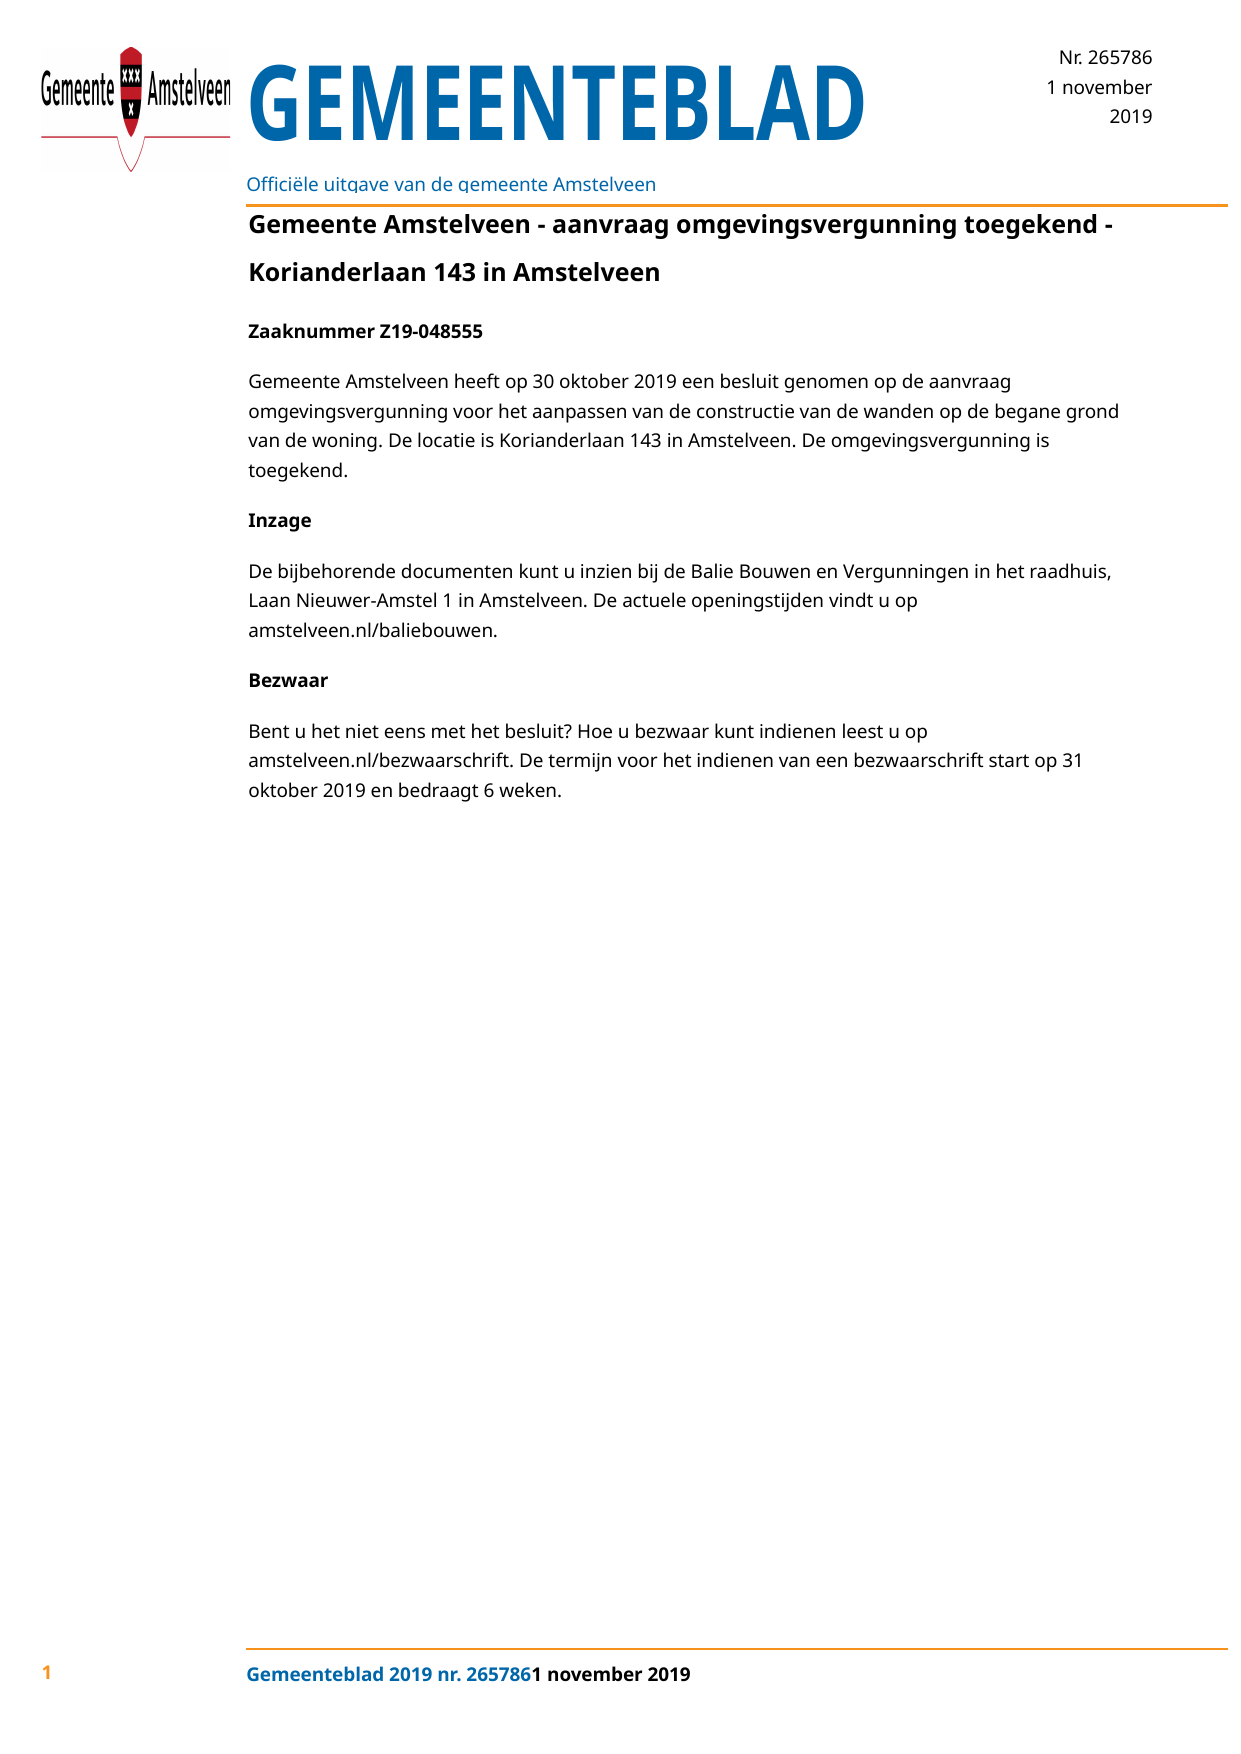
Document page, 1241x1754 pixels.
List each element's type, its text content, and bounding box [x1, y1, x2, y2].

text Gemeente Amstelveen heeft op 30 oktober 2019 een besluit genomen op de aanvraag omgevingsvergunning voor het aanpassen van de constructie van de wanden op de begane grond van de woning. De locatie is Korianderlaan 143 in Amstelveen. De omgevingsvergunning is toegekend. [248, 368, 1152, 483]
picture [41, 47, 231, 172]
text Bezwaar [248, 667, 1152, 693]
text Gemeente Amstelveen - aanvraag omgevingsvergunning toegekend - Korianderlaan 143 in Amstelveen [248, 207, 1152, 288]
text Zaaknummer Z19-048555 [248, 318, 1152, 344]
text Bent u het niet eens met het besluit? Hoe u bezwaar kunt indienen leest u op amstelveen.nl/bezwaarschrift. De termijn voor het indienen van een bezwaarschrift start op 31 oktober 2019 en bedraagt 6 weken. [248, 718, 1152, 803]
text De bijbehorende documenten kunt u inzien bij de Balie Bouwen en Vergunningen in het raadhuis, Laan Nieuwer-Amstel 1 in Amstelveen. De actuele openingstijden vindt u op amstelveen.nl/baliebouwen. [248, 558, 1152, 643]
text Inzage [248, 507, 1152, 533]
